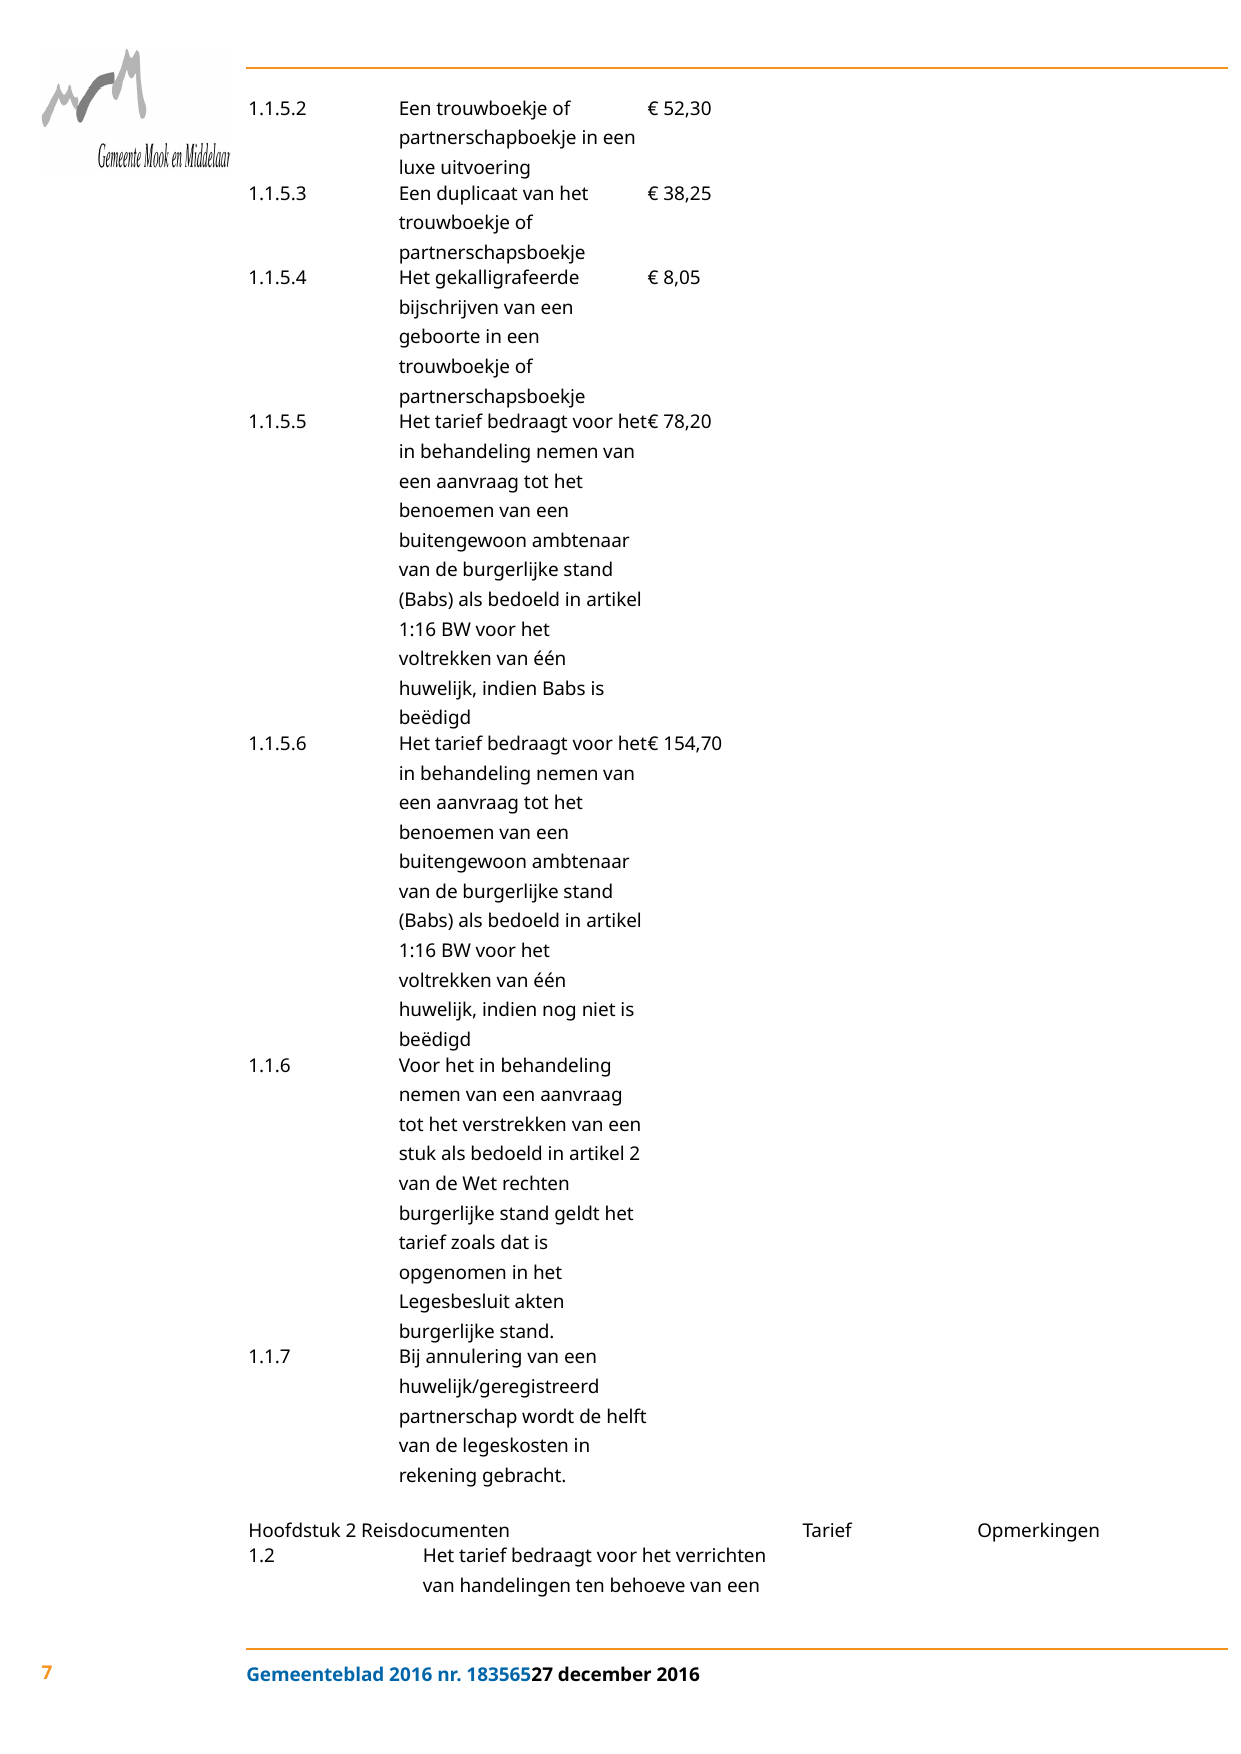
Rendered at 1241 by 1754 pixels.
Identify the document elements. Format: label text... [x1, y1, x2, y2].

table_cell € 78,20 [648, 409, 948, 730]
table_cell [949, 409, 1152, 730]
table_header Hoofdstuk 2 Reisdocumenten [248, 1517, 802, 1543]
table_cell [248, 1488, 398, 1513]
table_cell Het tarief bedraagt voor het verrichten van handelingen ten behoeve van een [423, 1543, 802, 1598]
table_cell 1.1.5.2 [248, 95, 398, 180]
table_cell € 8,05 [648, 265, 948, 409]
table_cell Een trouwboekje of partnerschapboekje in een luxe uitvoering [399, 95, 647, 180]
table_cell [648, 1052, 948, 1344]
table_cell [648, 1488, 948, 1513]
picture [41, 47, 231, 172]
table_cell [949, 1052, 1152, 1344]
table_cell Het tarief bedraagt voor het in behandeling nemen van een aanvraag tot het benoemen van een buitengewoon ambtenaar van de burgerlijke stand (Babs) als bedoeld in artikel 1:16 BW voor het voltrekken van één huwelijk, indien Babs is beëdigd [399, 409, 647, 730]
table_cell 1.1.5.5 [248, 409, 398, 730]
table_cell [949, 1344, 1152, 1488]
table_cell 1.1.5.4 [248, 265, 398, 409]
table_cell [949, 265, 1152, 409]
table_cell [949, 95, 1152, 180]
table_cell [949, 180, 1152, 264]
table_header Opmerkingen [977, 1517, 1152, 1543]
table_cell 1.2 [248, 1543, 423, 1598]
table_header Tarief [802, 1517, 977, 1543]
table_cell [949, 1488, 1152, 1513]
table_cell [399, 1488, 647, 1513]
table_cell 1.1.5.6 [248, 730, 398, 1052]
table_cell Een duplicaat van het trouwboekje of partnerschapsboekje [399, 180, 647, 264]
table_cell Het gekalligrafeerde bijschrijven van een geboorte in een trouwboekje of partnerschapsboekje [399, 265, 647, 409]
table_cell Voor het in behandeling nemen van een aanvraag tot het verstrekken van een stuk als bedoeld in artikel 2 van de Wet rechten burgerlijke stand geldt het tarief zoals dat is opgenomen in het Legesbesluit akten burgerlijke stand. [399, 1052, 647, 1344]
table_cell € 154,70 [648, 730, 948, 1052]
table_cell Bij annulering van een huwelijk/geregistreerd partnerschap wordt de helft van de legeskosten in rekening gebracht. [399, 1344, 647, 1488]
table_cell Het tarief bedraagt voor het in behandeling nemen van een aanvraag tot het benoemen van een buitengewoon ambtenaar van de burgerlijke stand (Babs) als bedoeld in artikel 1:16 BW voor het voltrekken van één huwelijk, indien nog niet is beëdigd [399, 730, 647, 1052]
table_cell [648, 1344, 948, 1488]
table_cell 1.1.5.3 [248, 180, 398, 264]
table_cell € 52,30 [648, 95, 948, 180]
table_cell [949, 730, 1152, 1052]
table_cell [977, 1543, 1152, 1598]
table_cell 1.1.7 [248, 1344, 398, 1488]
table_cell [802, 1543, 977, 1598]
table_cell € 38,25 [648, 180, 948, 264]
table_cell 1.1.6 [248, 1052, 398, 1344]
